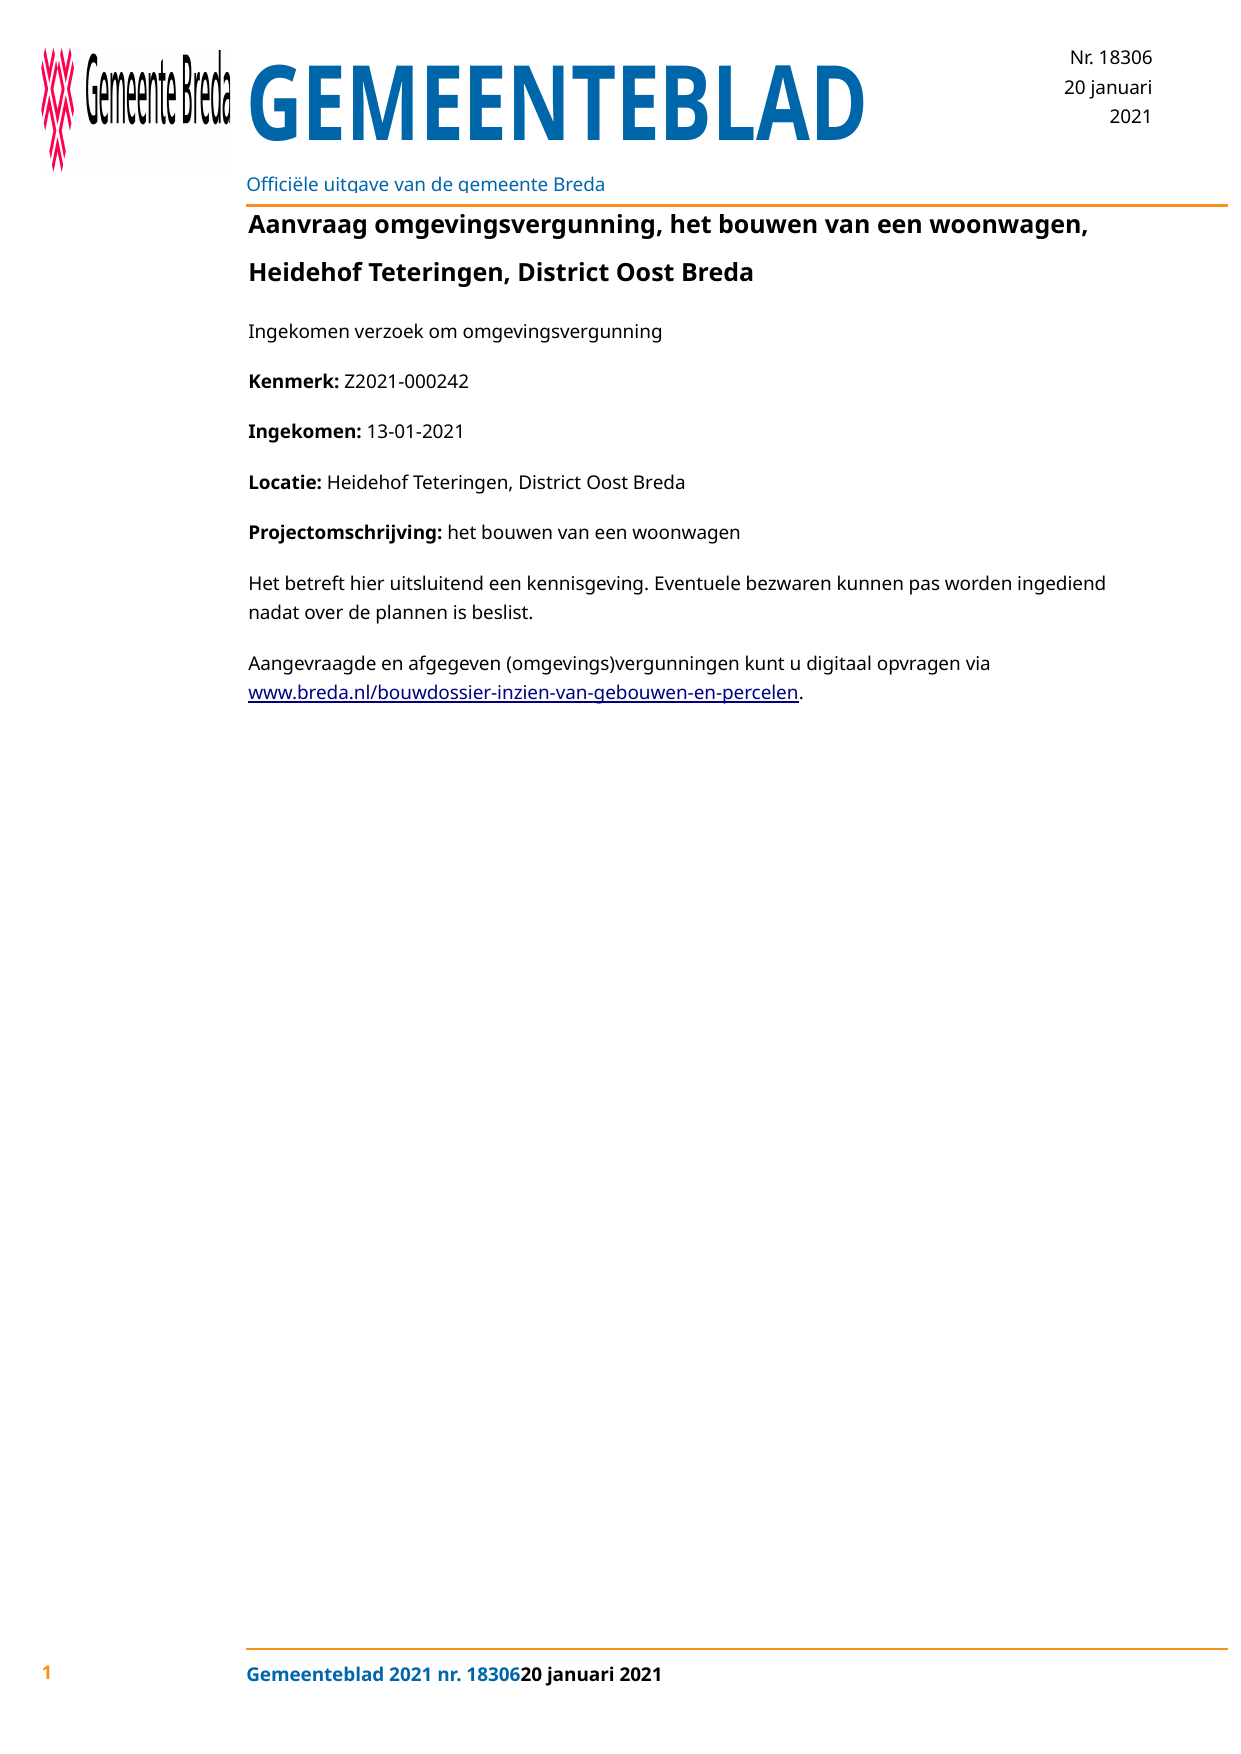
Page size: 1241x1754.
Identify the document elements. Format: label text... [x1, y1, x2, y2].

text Ingekomen verzoek om omgevingsvergunning [248, 318, 1152, 344]
text Ingekomen: 13-01-2021 [248, 419, 1152, 444]
text Kenmerk: Z2021-000242 [248, 368, 1152, 394]
text Aangevraagde en afgegeven (omgevings)vergunningen kunt u digitaal opvragen via www.breda.nl/bouwdossier-inzien-van-gebouwen-en-percelen. [248, 650, 1152, 705]
text Aanvraag omgevingsvergunning, het bouwen van een woonwagen, Heidehof Teteringen, District Oost Breda [248, 207, 1152, 288]
text Locatie: Heidehof Teteringen, District Oost Breda [248, 469, 1152, 495]
picture [41, 47, 231, 172]
text Het betreft hier uitsluitend een kennisgeving. Eventuele bezwaren kunnen pas worden ingediend nadat over de plannen is beslist. [248, 570, 1152, 625]
text Projectomschrijving: het bouwen van een woonwagen [248, 519, 1152, 545]
